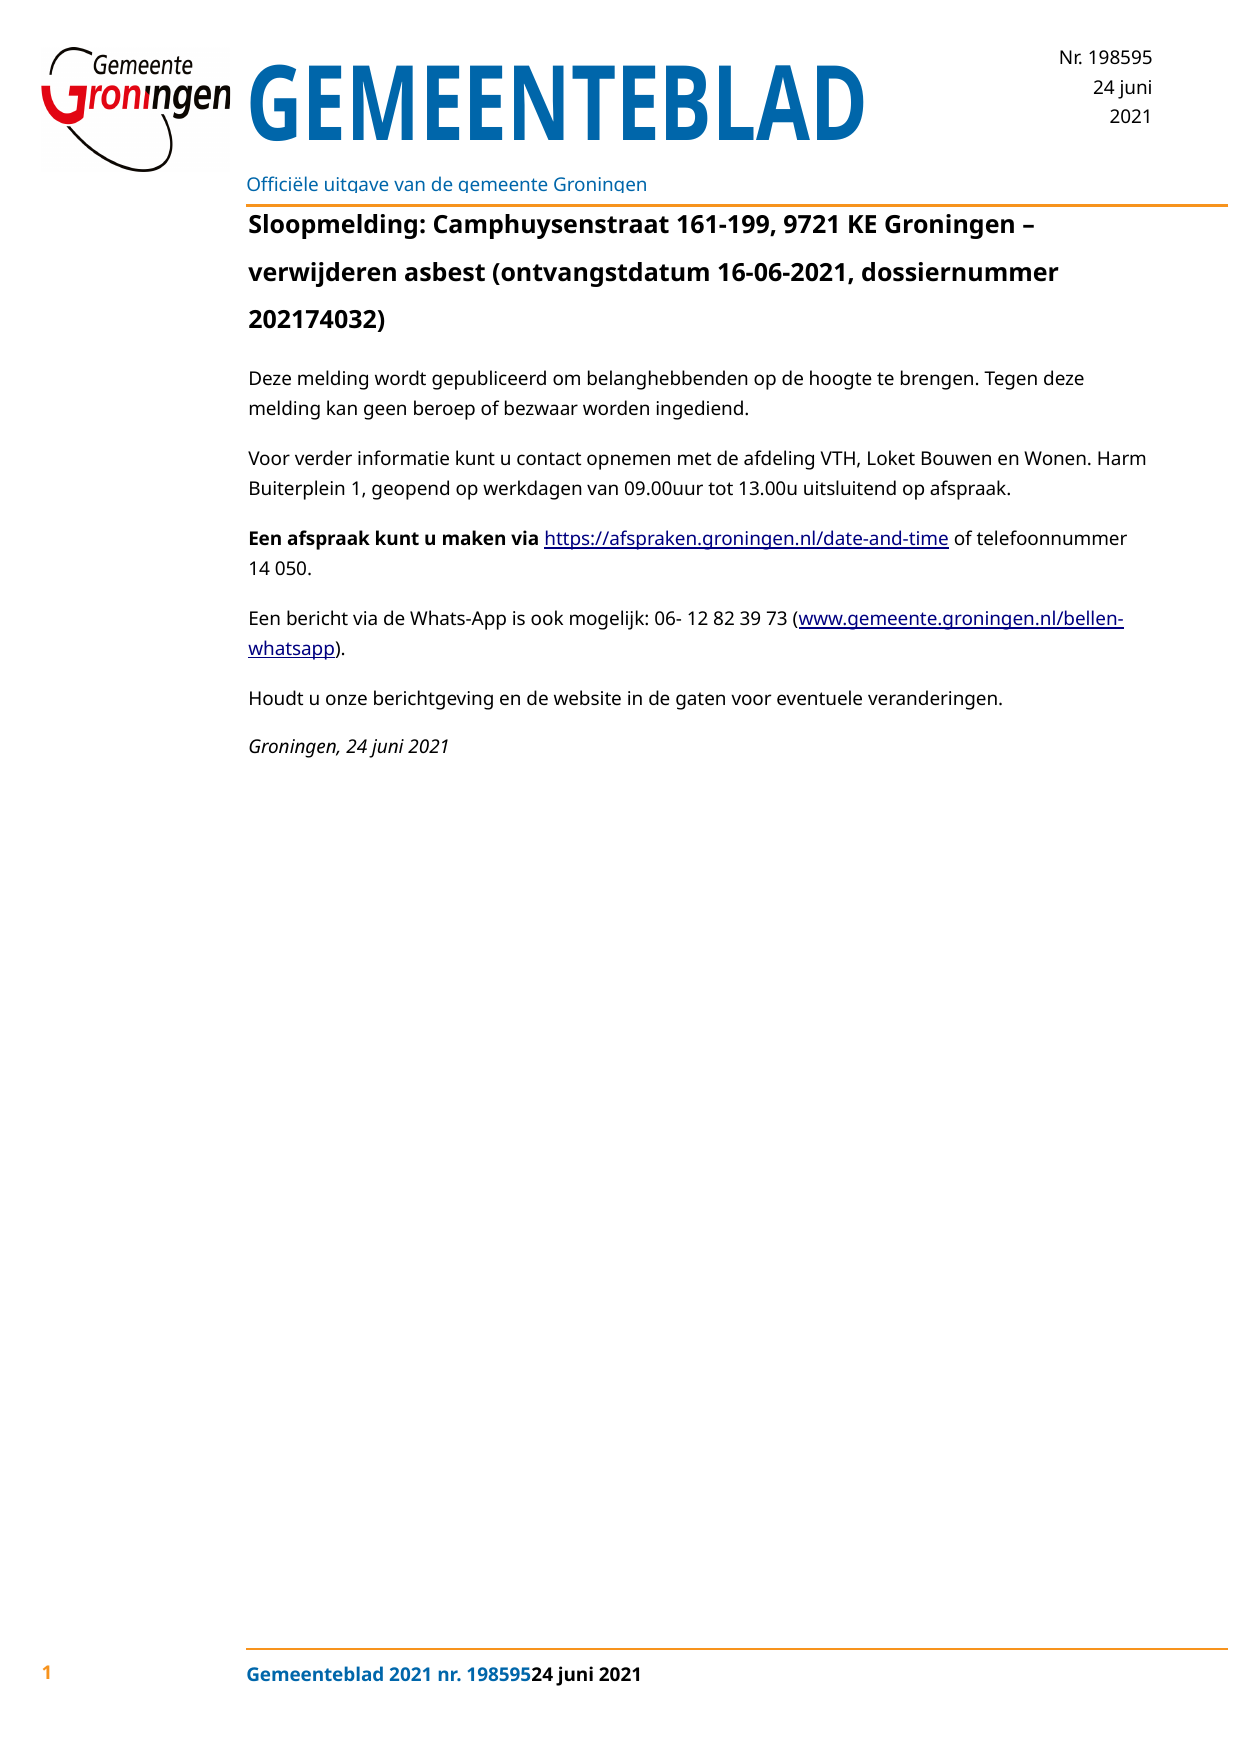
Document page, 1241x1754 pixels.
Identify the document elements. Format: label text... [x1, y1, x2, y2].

picture [41, 47, 231, 172]
text Een afspraak kunt u maken via https://afspraken.groningen.nl/date-and-time of telefoonnummer 14 050. [248, 526, 1152, 581]
text Groningen, 24 juni 2021 [248, 733, 1152, 759]
text Houdt u onze berichtgeving en de website in de gaten voor eventuele veranderingen. [248, 686, 1152, 711]
text Deze melding wordt gepubliceerd om belanghebbenden op de hoogte te brengen. Tegen deze melding kan geen beroep of bezwaar worden ingediend. [248, 366, 1152, 421]
text Een bericht via de Whats-App is ook mogelijk: 06- 12 82 39 73 (www.gemeente.groningen.nl/bellen-whatsapp). [248, 606, 1152, 661]
text Voor verder informatie kunt u contact opnemen met de afdeling VTH, Loket Bouwen en Wonen. Harm Buiterplein 1, geopend op werkdagen van 09.00uur tot 13.00u uitsluitend op afspraak. [248, 446, 1152, 501]
text Sloopmelding: Camphuysenstraat 161-199, 9721 KE Groningen – verwijderen asbest (ontvangstdatum 16-06-2021, dossiernummer 202174032) [248, 207, 1152, 336]
